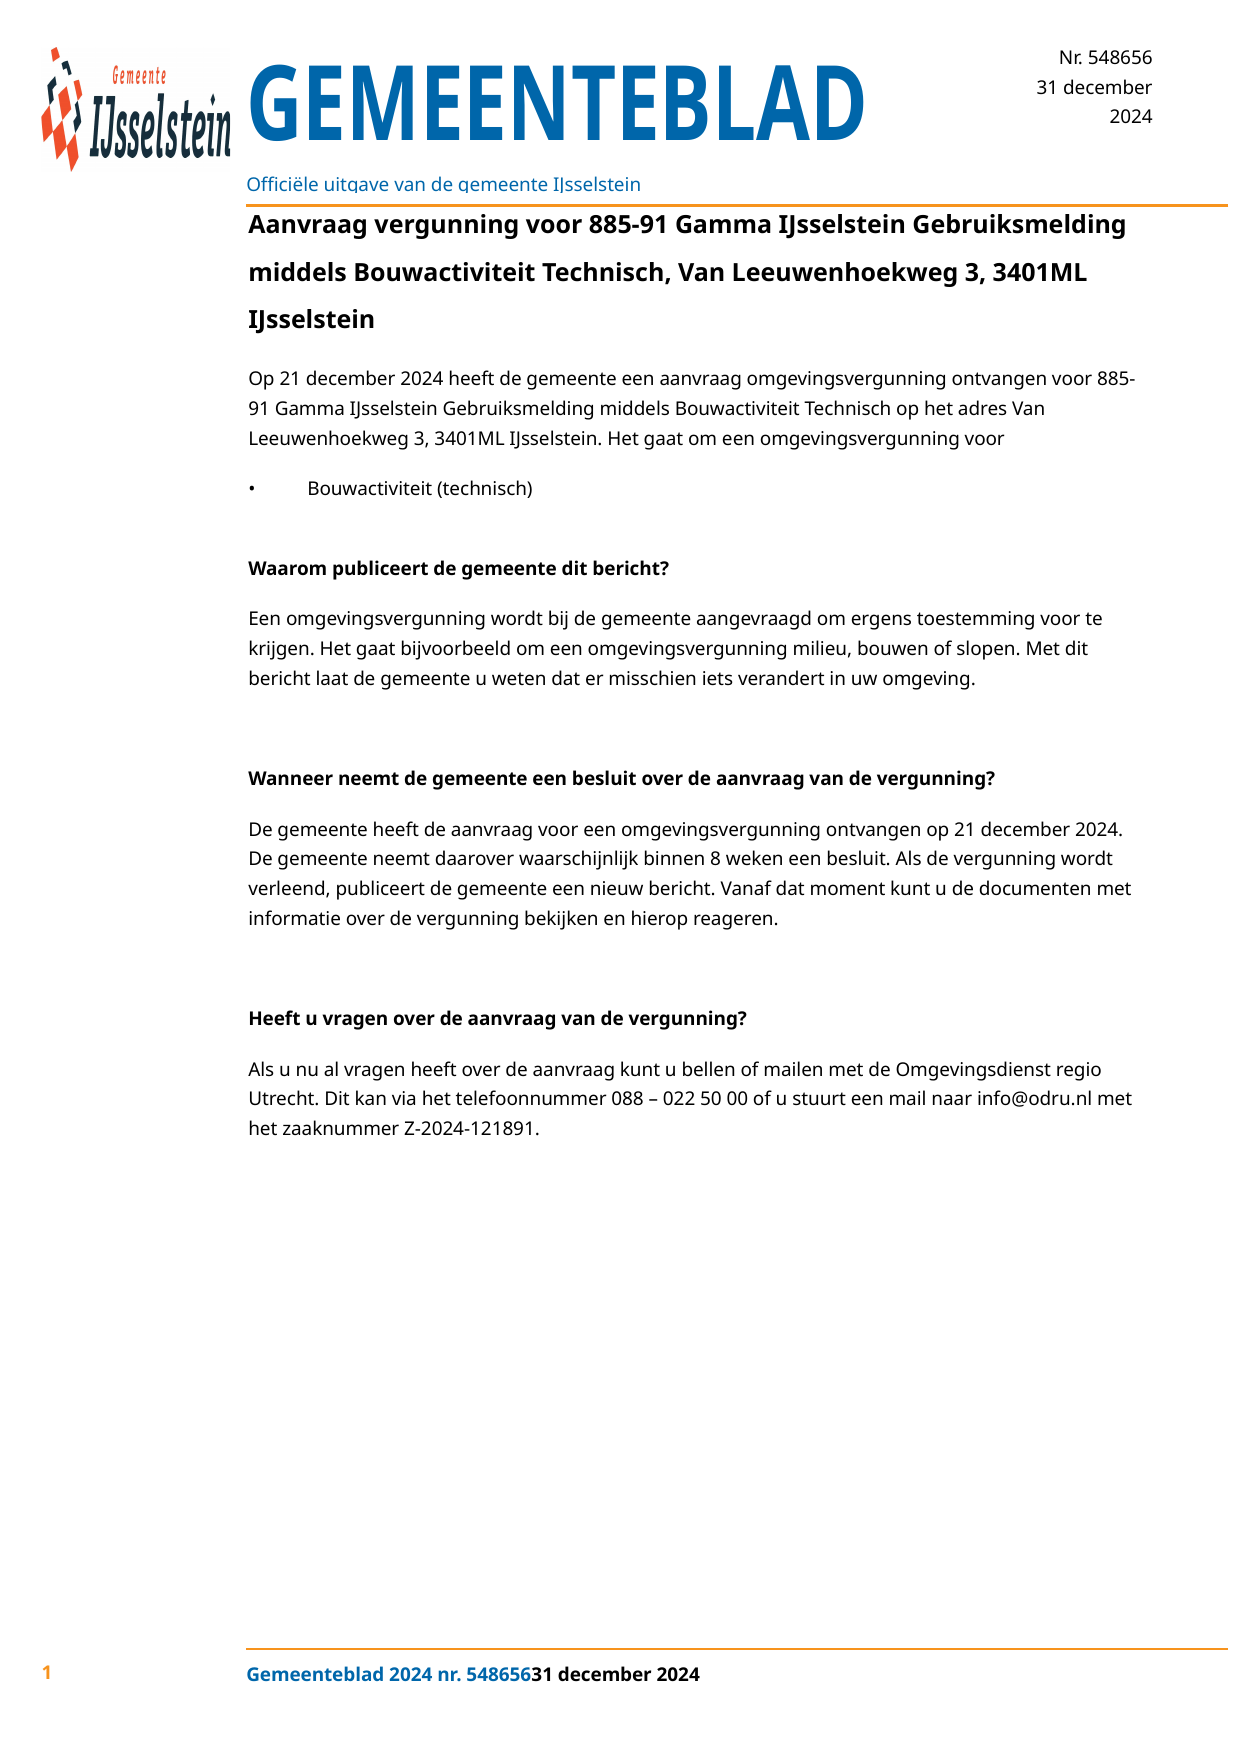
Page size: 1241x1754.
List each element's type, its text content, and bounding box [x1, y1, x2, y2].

text Heeft u vragen over de aanvraag van de vergunning? [248, 1006, 1152, 1031]
text Op 21 december 2024 heeft de gemeente een aanvraag omgevingsvergunning ontvangen voor 885-91 Gamma IJsselstein Gebruiksmelding middels Bouwactiviteit Technisch op het adres Van Leeuwenhoekweg 3, 3401ML IJsselstein. Het gaat om een omgevingsvergunning voor [248, 366, 1152, 450]
text De gemeente heeft de aanvraag voor een omgevingsvergunning ontvangen op 21 december 2024. De gemeente neemt daarover waarschijnlijk binnen 8 weken een besluit. Als de vergunning wordt verleend, publiceert de gemeente een nieuw bericht. Vanaf dat moment kunt u de documenten met informatie over de vergunning bekijken en hierop reageren. [248, 816, 1152, 930]
text Een omgevingsvergunning wordt bij de gemeente aangevraagd om ergens toestemming voor te krijgen. Het gaat bijvoorbeeld om een omgevingsvergunning milieu, bouwen of slopen. Met dit bericht laat de gemeente u weten dat er misschien iets verandert in uw omgeving. [248, 606, 1152, 690]
picture [41, 47, 231, 172]
text Wanneer neemt de gemeente een besluit over de aanvraag van de vergunning? [248, 766, 1152, 791]
text Waarom publiceert de gemeente dit bericht? [248, 555, 1152, 581]
list Bouwactiviteit (technisch) [248, 475, 1152, 501]
text Aanvraag vergunning voor 885-91 Gamma IJsselstein Gebruiksmelding middels Bouwactiviteit Technisch, Van Leeuwenhoekweg 3, 3401ML IJsselstein [248, 207, 1152, 336]
text Als u nu al vragen heeft over de aanvraag kunt u bellen of mailen met de Omgevingsdienst regio Utrecht. Dit kan via het telefoonnummer 088 – 022 50 00 of u stuurt een mail naar info@odru.nl met het zaaknummer Z-2024-121891. [248, 1056, 1152, 1141]
